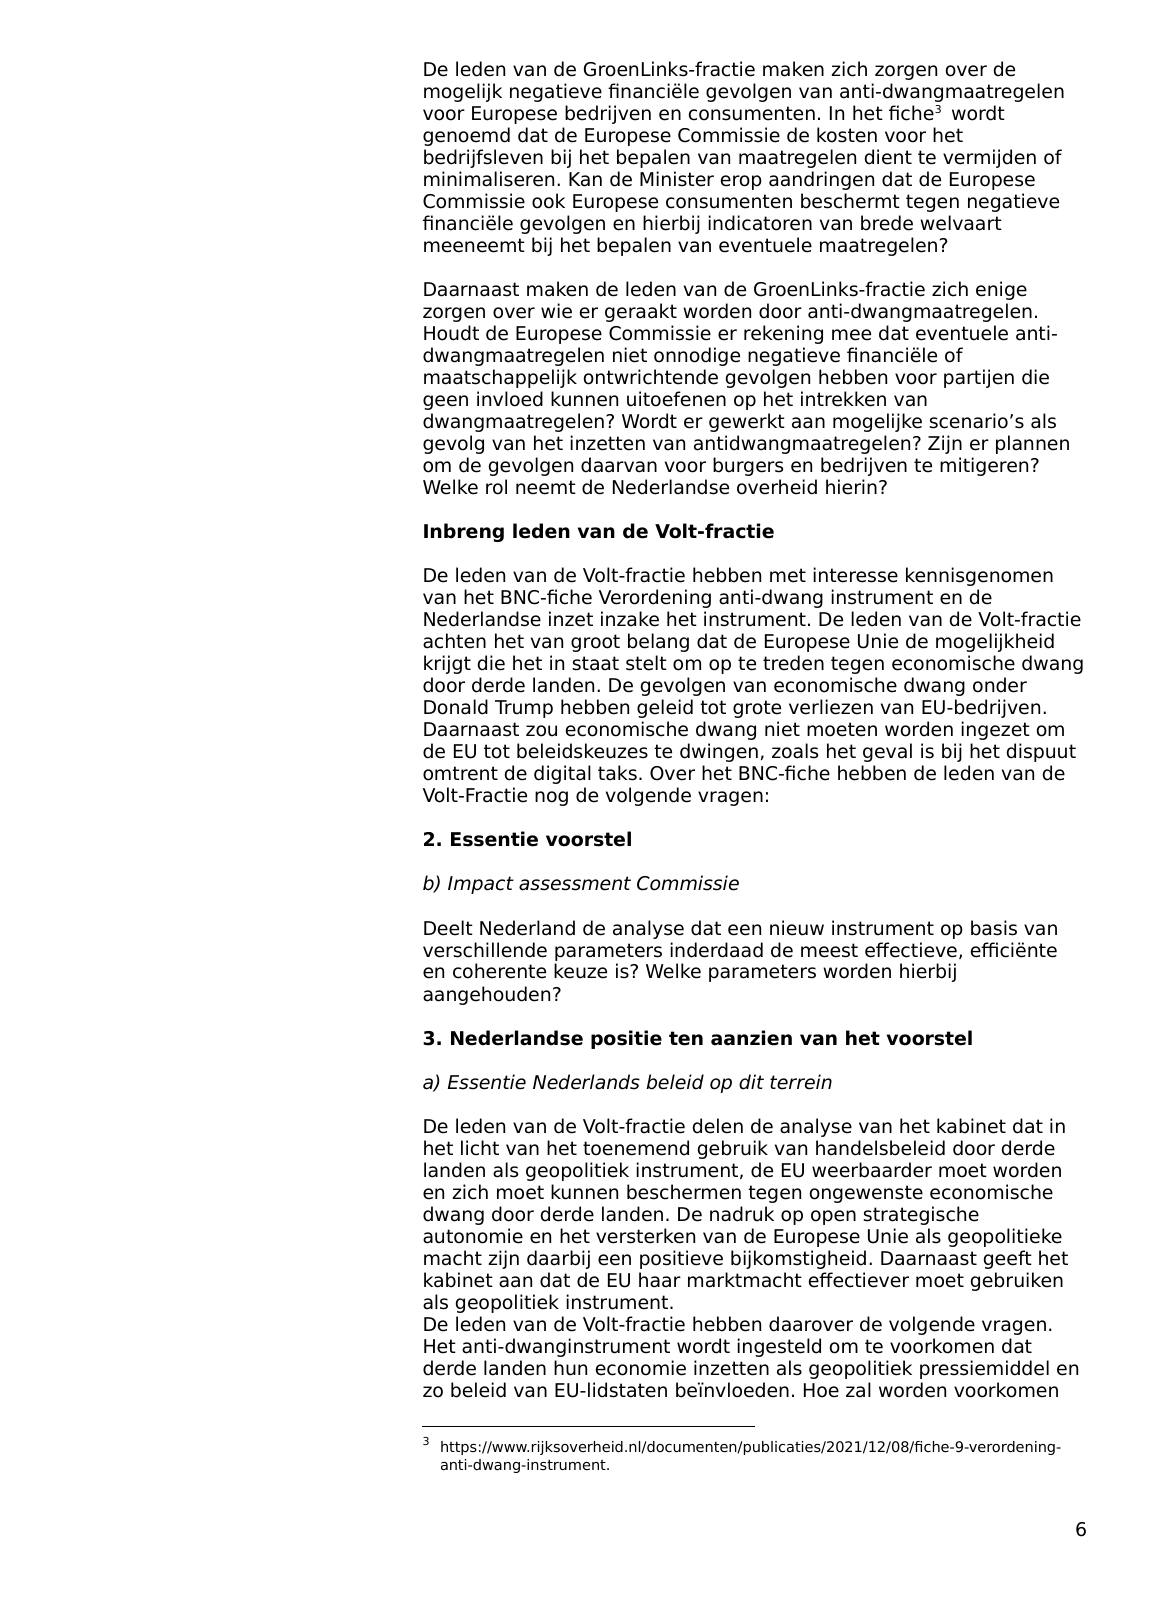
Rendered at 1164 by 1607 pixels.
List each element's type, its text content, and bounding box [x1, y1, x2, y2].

subtitle Inbreng leden van de Volt-fractie [422, 521, 1087, 543]
text De leden van de Volt-fractie delen de analyse van het kabinet dat in het licht van het toenemend gebruik van handelsbeleid door derde landen als geopolitiek instrument, de EU weerbaarder moet worden en zich moet kunnen beschermen tegen ongewenste economische dwang door derde landen. De nadruk op open strategische autonomie en het versterken van de Europese Unie als geopolitieke macht zijn daarbij een positieve bijkomstigheid. Daarnaast geeft het kabinet aan dat de EU haar marktmacht effectiever moet gebruiken als geopolitiek instrument. [422, 1116, 1087, 1314]
subtitle b) Impact assessment Commissie [422, 873, 1087, 895]
text De leden van de Volt-fractie hebben daarover de volgende vragen. Het anti-dwanginstrument wordt ingesteld om te voorkomen dat derde landen hun economie inzetten als geopolitiek pressiemiddel en zo beleid van EU-lidstaten beïnvloeden. Hoe zal worden voorkomen [422, 1314, 1087, 1402]
text De leden van de GroenLinks-fractie maken zich zorgen over de mogelijk negatieve financiële gevolgen van anti-dwangmaatregelen voor Europese bedrijven en consumenten. In het fiche wordt genoemd dat de Europese Commissie de kosten voor het bedrijfsleven bij het bepalen van maatregelen dient te vermijden of minimaliseren. Kan de Minister erop aandringen dat de Europese Commissie ook Europese consumenten beschermt tegen negatieve financiële gevolgen en hierbij indicatoren van brede welvaart meeneemt bij het bepalen van eventuele maatregelen? [422, 59, 1087, 257]
subtitle 3. Nederlandse positie ten aanzien van het voorstel [422, 1028, 1087, 1049]
subtitle a) Essentie Nederlands beleid op dit terrein [422, 1072, 1087, 1094]
text https://www.rijksoverheid.nl/documenten/publicaties/2021/12/08/fiche-9-verordening-anti-dwang-instrument. [422, 1435, 1087, 1474]
text De leden van de Volt-fractie hebben met interesse kennisgenomen van het BNC-fiche Verordening anti-dwang instrument en de Nederlandse inzet inzake het instrument. De leden van de Volt-fractie achten het van groot belang dat de Europese Unie de mogelijkheid krijgt die het in staat stelt om op te treden tegen economische dwang door derde landen. De gevolgen van economische dwang onder Donald Trump hebben geleid tot grote verliezen van EU-bedrijven. Daarnaast zou economische dwang niet moeten worden ingezet om de EU tot beleidskeuzes te dwingen, zoals het geval is bij het dispuut omtrent de digital taks. Over het BNC-fiche hebben de leden van de Volt-Fractie nog de volgende vragen: [422, 565, 1087, 807]
subtitle 2. Essentie voorstel [422, 829, 1087, 851]
text Deelt Nederland de analyse dat een nieuw instrument op basis van verschillende parameters inderdaad de meest effectieve, efficiënte en coherente keuze is? Welke parameters worden hierbij aangehouden? [422, 917, 1087, 1005]
text Daarnaast maken de leden van de GroenLinks-fractie zich enige zorgen over wie er geraakt worden door anti-dwangmaatregelen. Houdt de Europese Commissie er rekening mee dat eventuele anti-dwangmaatregelen niet onnodige negatieve financiële of maatschappelijk ontwrichtende gevolgen hebben voor partijen die geen invloed kunnen uitoefenen op het intrekken van dwangmaatregelen? Wordt er gewerkt aan mogelijke scenario’s als gevolg van het inzetten van antidwangmaatregelen? Zijn er plannen om de gevolgen daarvan voor burgers en bedrijven te mitigeren? Welke rol neemt de Nederlandse overheid hierin? [422, 279, 1087, 499]
